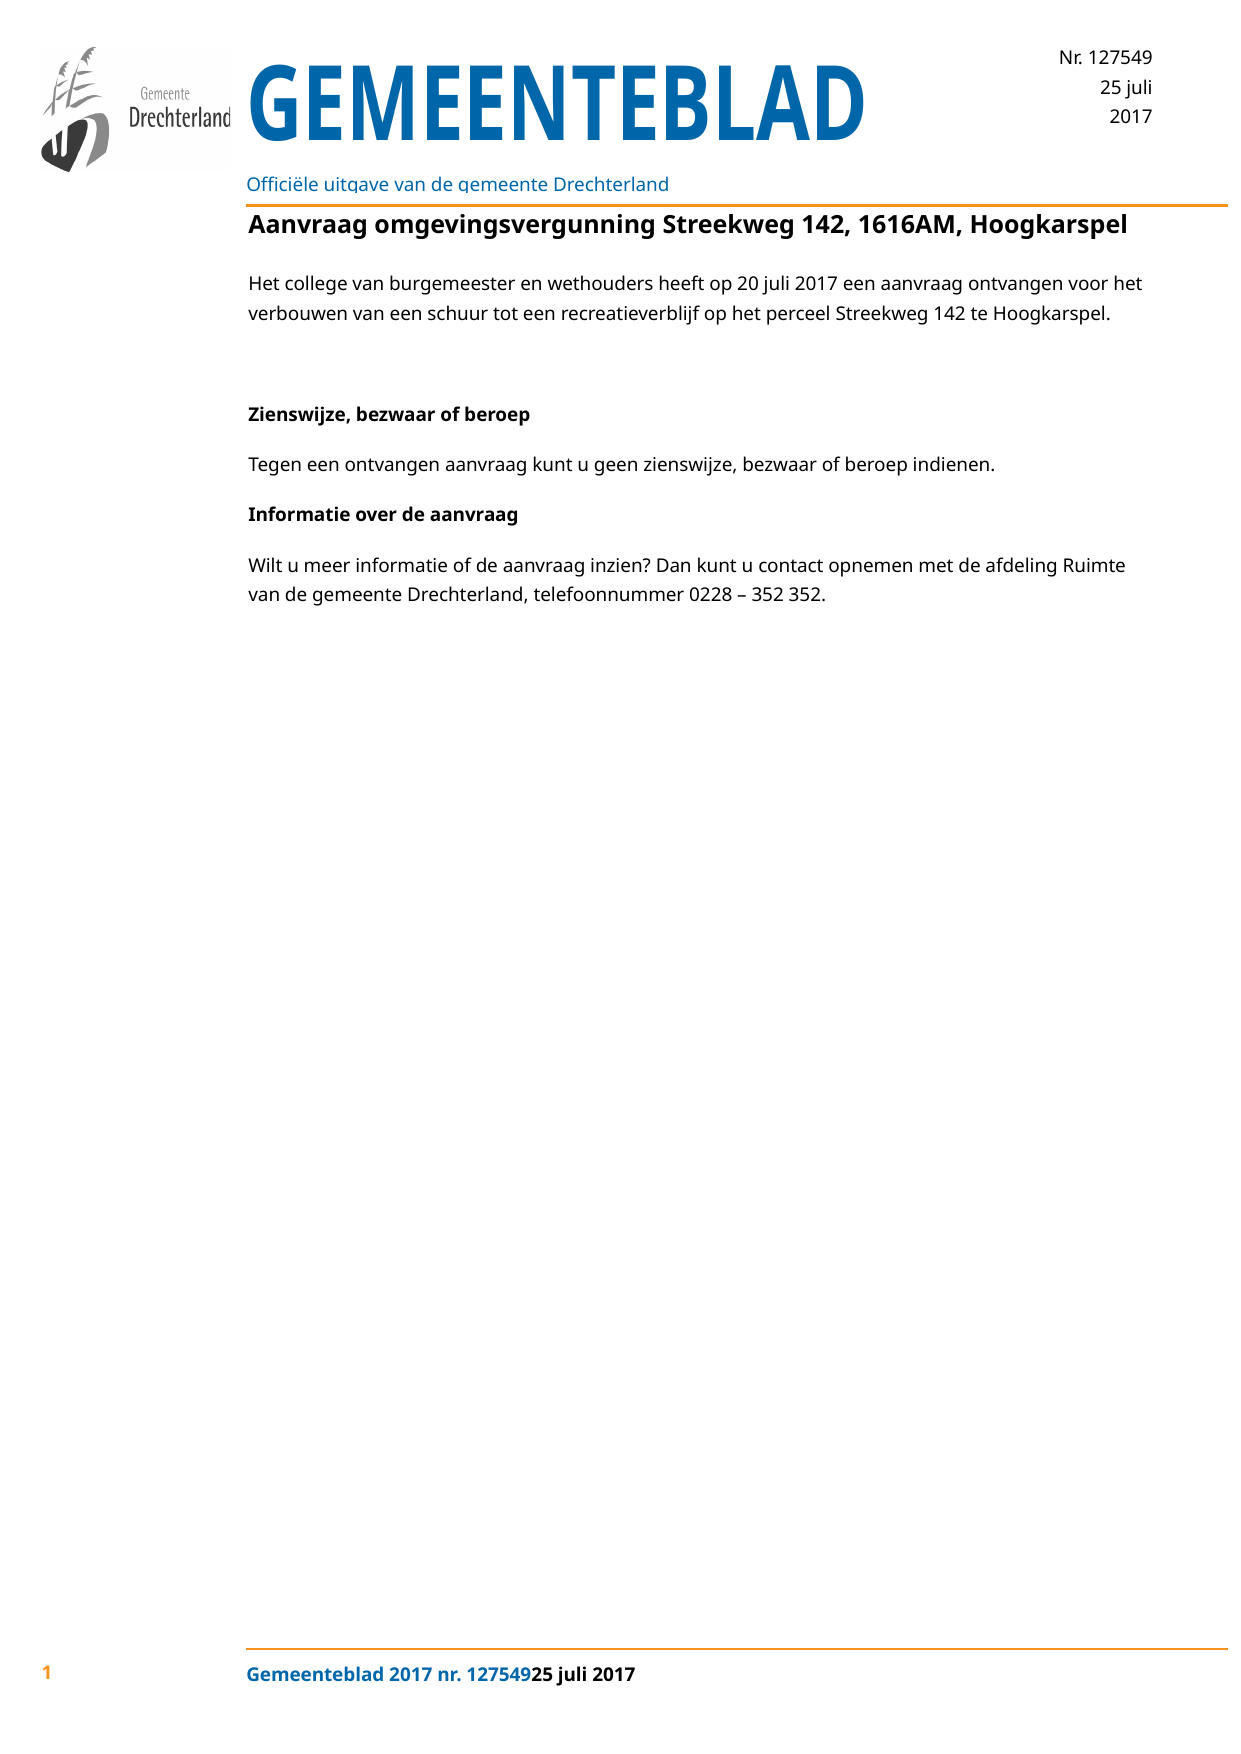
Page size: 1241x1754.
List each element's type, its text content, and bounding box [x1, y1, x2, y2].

text Informatie over de aanvraag [248, 502, 1152, 527]
picture [41, 47, 231, 172]
text Tegen een ontvangen aanvraag kunt u geen zienswijze, bezwaar of beroep indienen. [248, 451, 1152, 477]
text Zienswijze, bezwaar of beroep [248, 401, 1152, 426]
text Het college van burgemeester en wethouders heeft op 20 juli 2017 een aanvraag ontvangen voor het verbouwen van een schuur tot een recreatieverblijf op het perceel Streekweg 142 te Hoogkarspel. [248, 270, 1152, 326]
text Aanvraag omgevingsvergunning Streekweg 142, 1616AM, Hoogkarspel [248, 207, 1152, 241]
text Wilt u meer informatie of de aanvraag inzien? Dan kunt u contact opnemen met de afdeling Ruimte van de gemeente Drechterland, telefoonnummer 0228 – 352 352. [248, 552, 1152, 607]
